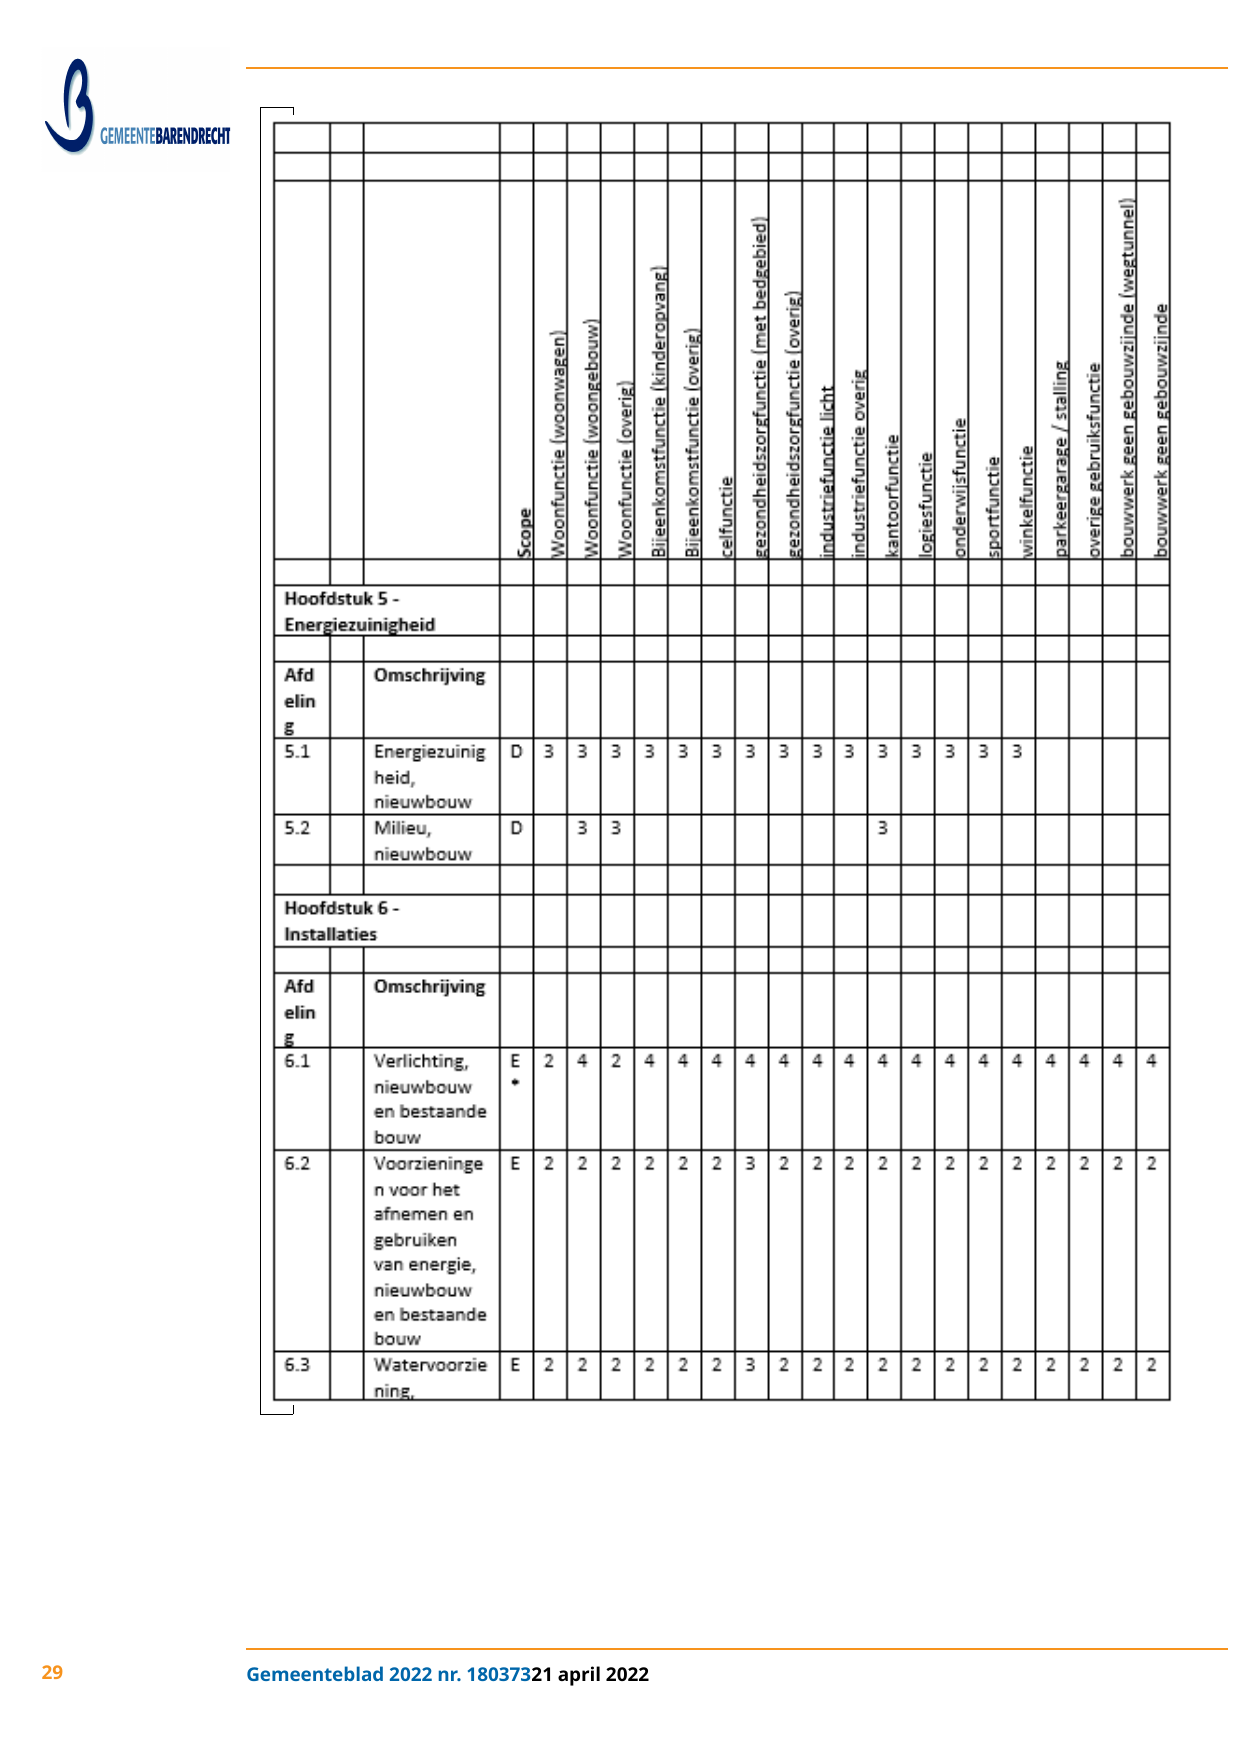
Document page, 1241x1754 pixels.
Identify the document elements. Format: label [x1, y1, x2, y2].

picture [41, 47, 231, 172]
picture [268, 115, 1173, 1405]
